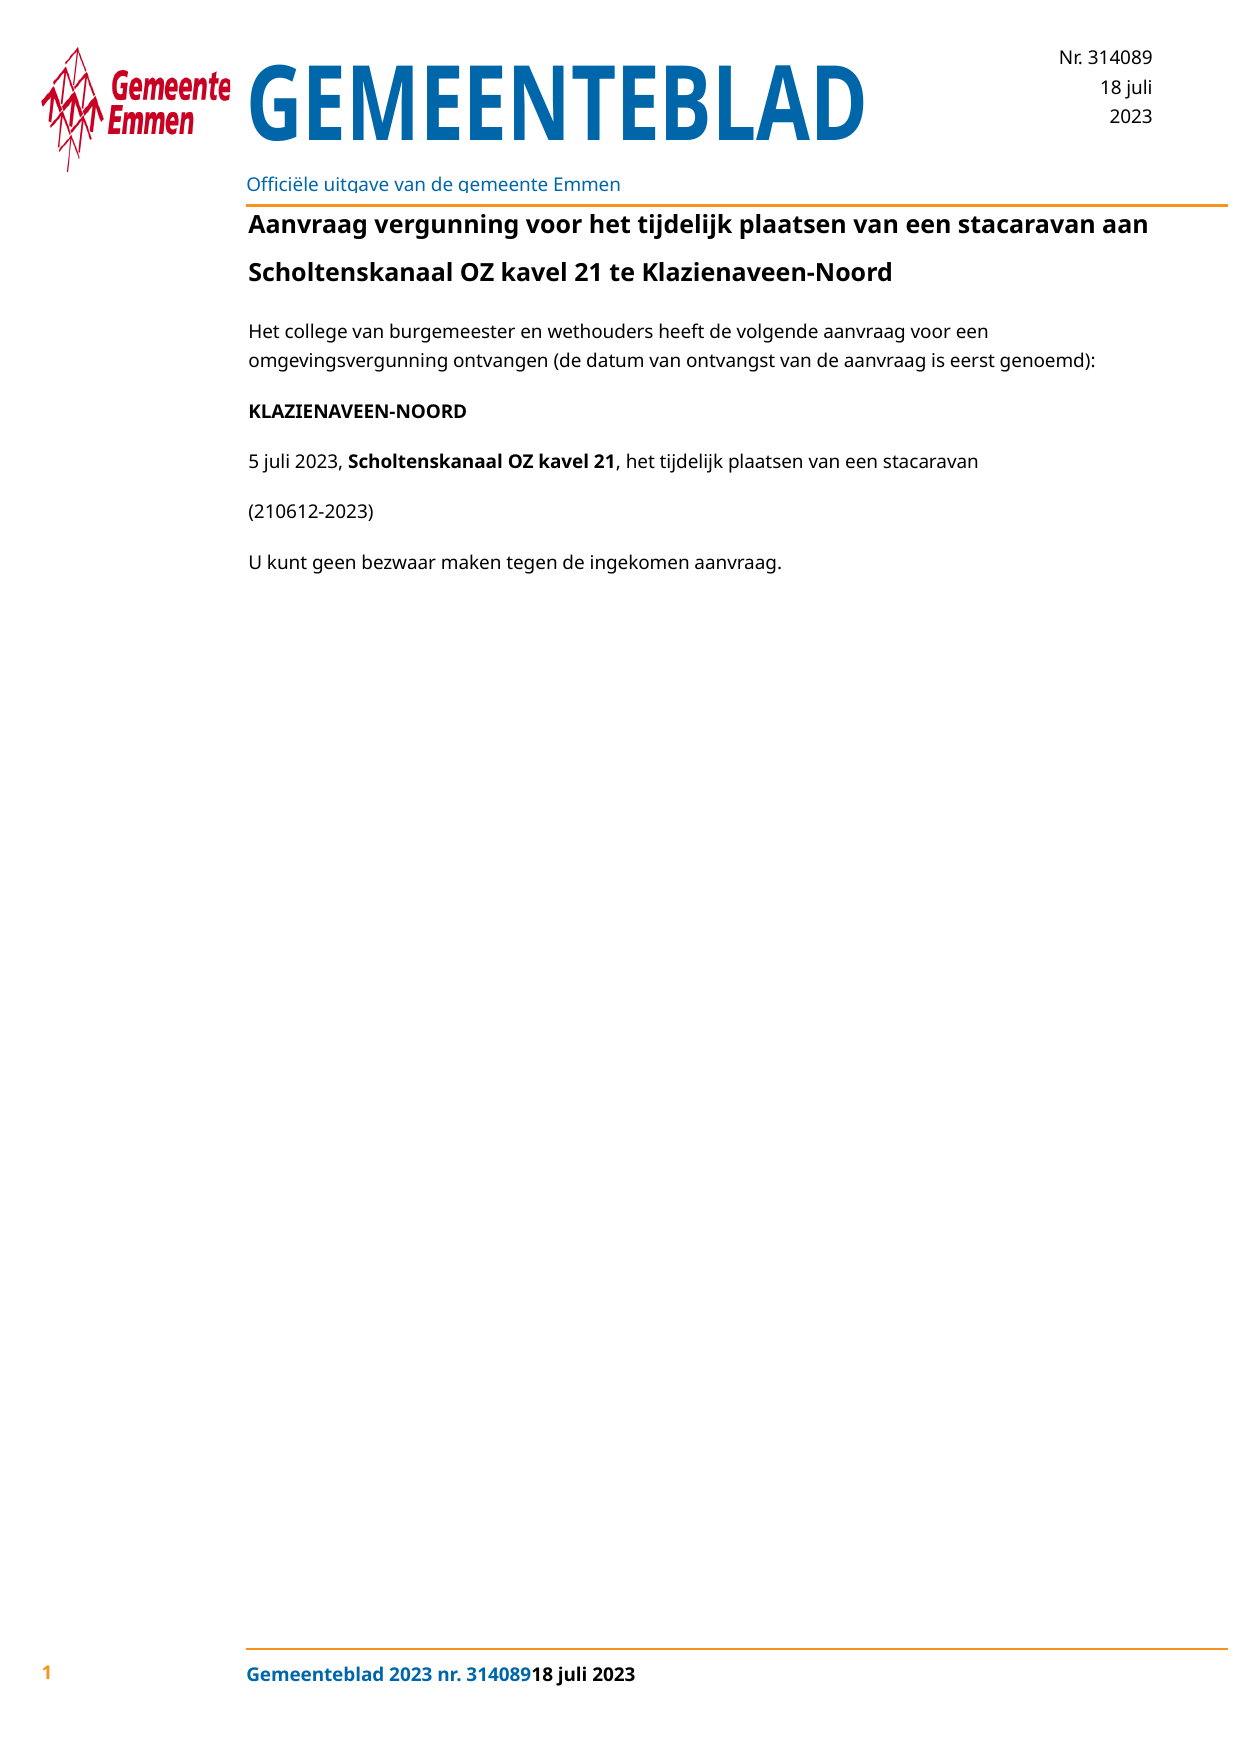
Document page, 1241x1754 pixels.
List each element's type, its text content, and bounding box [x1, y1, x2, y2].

text 5 juli 2023, Scholtenskanaal OZ kavel 21, het tijdelijk plaatsen van een stacaravan [248, 448, 1152, 474]
text Aanvraag vergunning voor het tijdelijk plaatsen van een stacaravan aan Scholtenskanaal OZ kavel 21 te Klazienaveen-Noord [248, 207, 1152, 288]
text KLAZIENAVEEN-NOORD [248, 398, 1152, 424]
picture [41, 47, 231, 172]
text (210612-2023) [248, 499, 1152, 524]
text U kunt geen bezwaar maken tegen de ingekomen aanvraag. [248, 549, 1152, 575]
text Het college van burgemeester en wethouders heeft de volgende aanvraag voor een omgevingsvergunning ontvangen (de datum van ontvangst van de aanvraag is eerst genoemd): [248, 318, 1152, 373]
